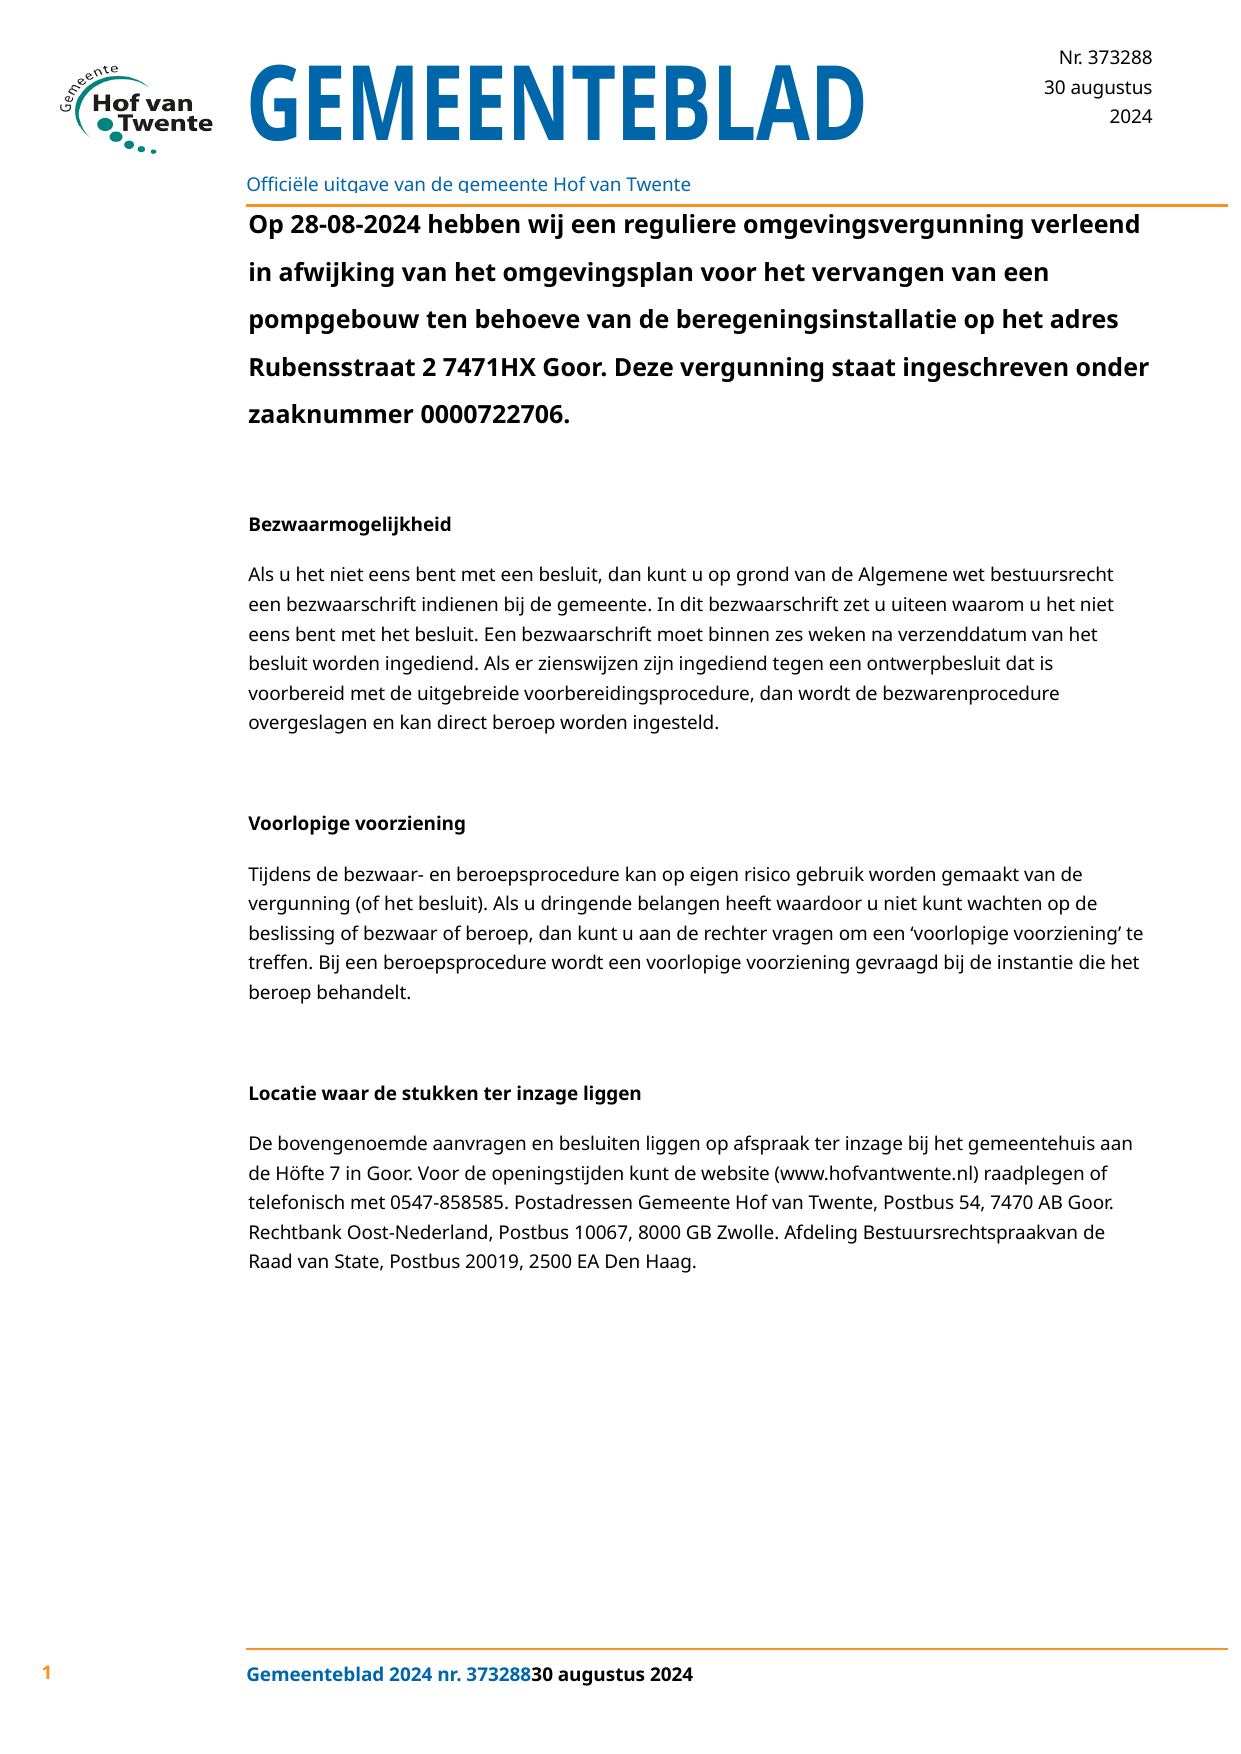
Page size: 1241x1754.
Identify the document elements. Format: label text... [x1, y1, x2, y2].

text Als u het niet eens bent met een besluit, dan kunt u op grond van de Algemene wet bestuursrecht een bezwaarschrift indienen bij de gemeente. In dit bezwaarschrift zet u uiteen waarom u het niet eens bent met het besluit. Een bezwaarschrift moet binnen zes weken na verzenddatum van het besluit worden ingediend. Als er zienswijzen zijn ingediend tegen een ontwerpbesluit dat is voorbereid met de uitgebreide voorbereidingsprocedure, dan wordt de bezwarenprocedure overgeslagen en kan direct beroep worden ingesteld. [248, 562, 1152, 735]
picture [41, 47, 231, 172]
text Tijdens de bezwaar- en beroepsprocedure kan op eigen risico gebruik worden gemaakt van de vergunning (of het besluit). Als u dringende belangen heeft waardoor u niet kunt wachten op de beslissing of bezwaar of beroep, dan kunt u aan de rechter vragen om een ‘voorlopige voorziening’ te treffen. Bij een beroepsprocedure wordt een voorlopige voorziening gevraagd bij de instantie die het beroep behandelt. [248, 861, 1152, 1005]
text Voorlopige voorziening [248, 810, 1152, 836]
text Op 28-08-2024 hebben wij een reguliere omgevingsvergunning verleend in afwijking van het omgevingsplan voor het vervangen van een pompgebouw ten behoeve van de beregeningsinstallatie op het adres Rubensstraat 2 7471HX Goor. Deze vergunning staat ingeschreven onder zaaknummer 0000722706. [248, 207, 1152, 431]
text Locatie waar de stukken ter inzage liggen [248, 1080, 1152, 1106]
text Bezwaarmogelijkheid [248, 511, 1152, 537]
text De bovengenoemde aanvragen en besluiten liggen op afspraak ter inzage bij het gemeentehuis aan de Höfte 7 in Goor. Voor de openingstijden kunt de website (www.hofvantwente.nl) raadplegen of telefonisch met 0547-858585. Postadressen Gemeente Hof van Twente, Postbus 54, 7470 AB Goor. Rechtbank Oost-Nederland, Postbus 10067, 8000 GB Zwolle. Afdeling Bestuursrechtspraakvan de Raad van State, Postbus 20019, 2500 EA Den Haag. [248, 1130, 1152, 1274]
